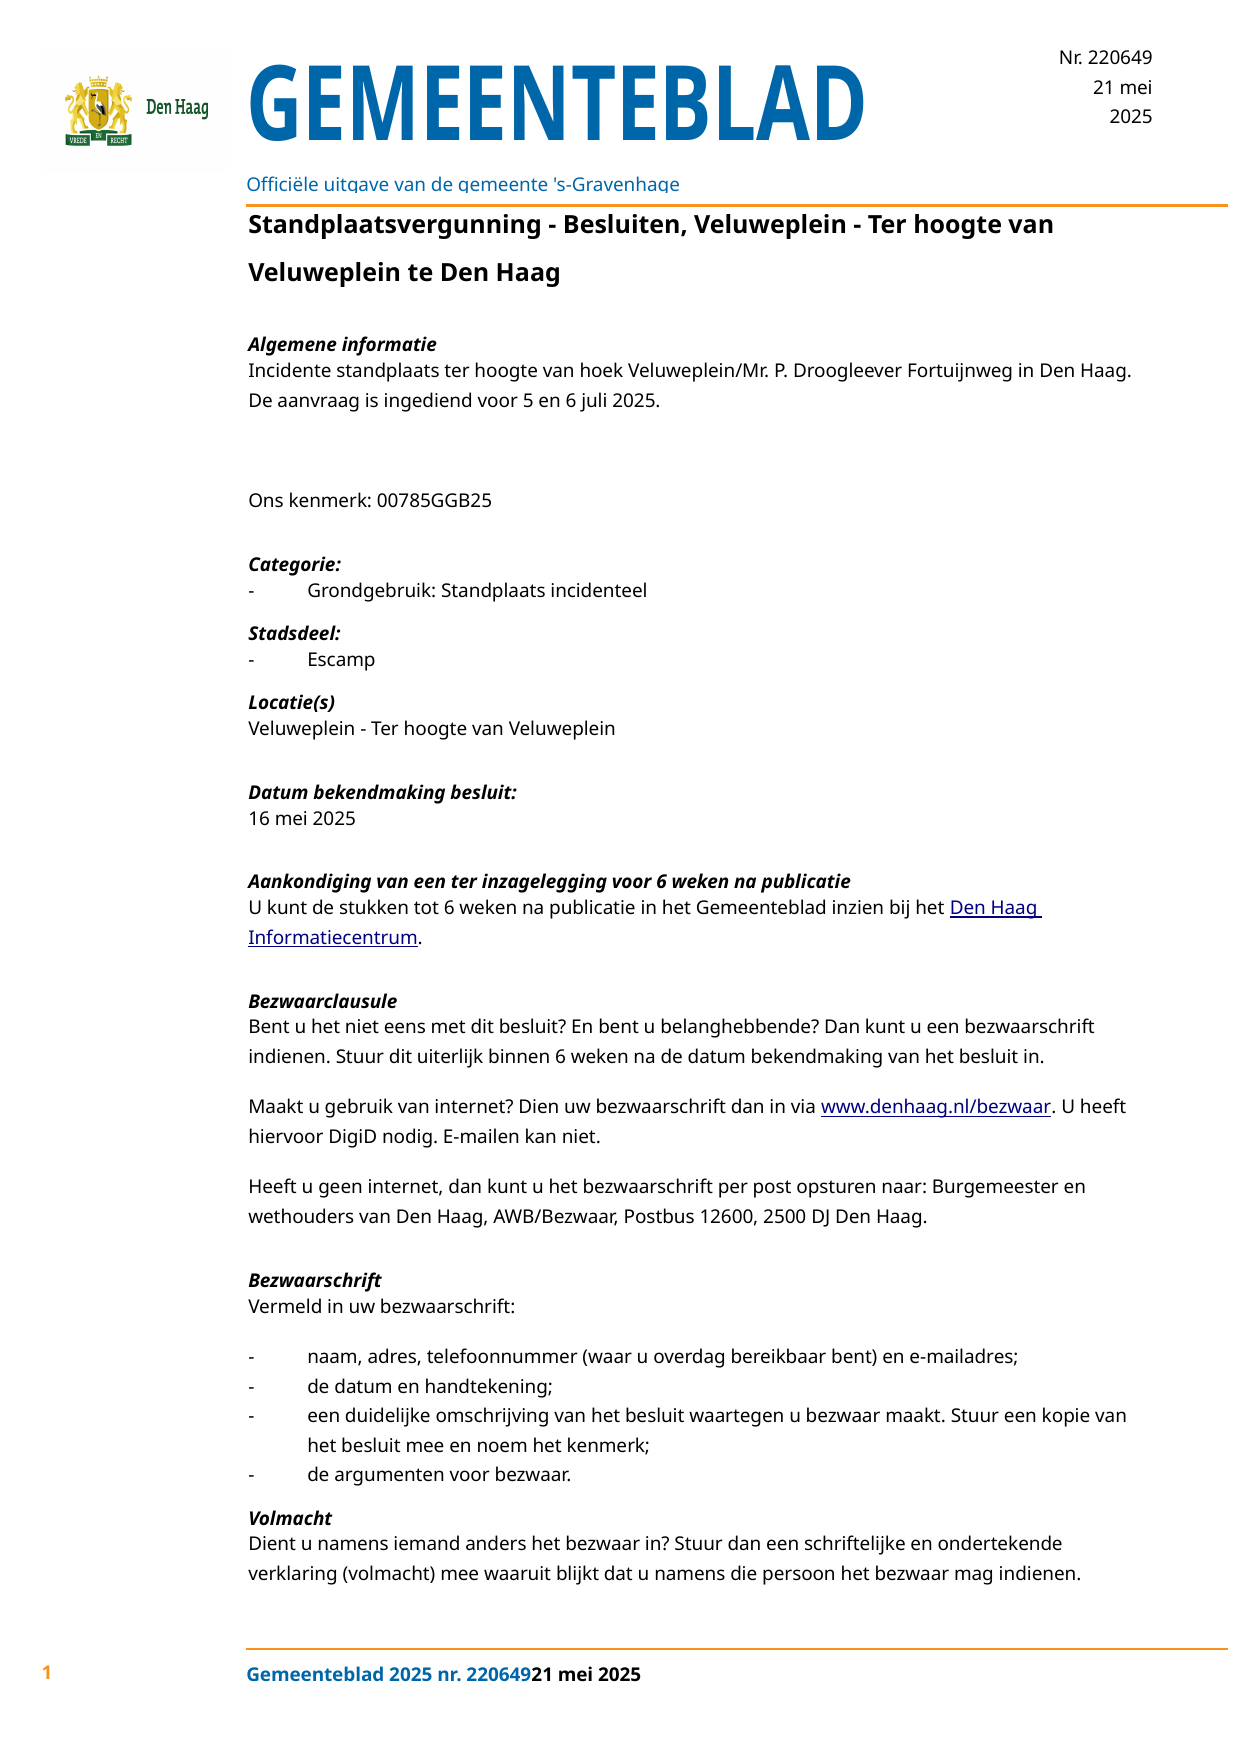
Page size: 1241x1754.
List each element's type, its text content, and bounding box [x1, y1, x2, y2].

text Heeft u geen internet, dan kunt u het bezwaarschrift per post opsturen naar: Burgemeester en wethouders van Den Haag, AWB/Bezwaar, Postbus 12600, 2500 DJ Den Haag. [248, 1174, 1152, 1229]
text Volmacht [248, 1505, 1152, 1531]
text Datum bekendmaking besluit: [248, 779, 1152, 805]
list de argumenten voor bezwaar. [248, 1462, 1152, 1487]
text Maakt u gebruik van internet? Dien uw bezwaarschrift dan in via www.denhaag.nl/bezwaar. U heeft hiervoor DigiD nodig. E-mailen kan niet. [248, 1094, 1152, 1149]
text Incidente standplaats ter hoogte van hoek Veluweplein/Mr. P. Droogleever Fortuijnweg in Den Haag. De aanvraag is ingediend voor 5 en 6 juli 2025. [248, 357, 1152, 412]
text Bezwaarschrift [248, 1267, 1152, 1293]
list naam, adres, telefoonnummer (waar u overdag bereikbaar bent) en e-mailadres; [248, 1343, 1152, 1369]
text Standplaatsvergunning - Besluiten, Veluweplein - Ter hoogte van Veluweplein te Den Haag [248, 207, 1152, 288]
text Dient u namens iemand anders het bezwaar in? Stuur dan een schriftelijke en ondertekende verklaring (volmacht) mee waaruit blijkt dat u namens die persoon het bezwaar mag indienen. [248, 1531, 1152, 1586]
list Grondgebruik: Standplaats incidenteel [248, 577, 1152, 603]
text Categorie: [248, 552, 1152, 577]
text Algemene informatie [248, 331, 1152, 357]
text Vermeld in uw bezwaarschrift: [248, 1293, 1152, 1319]
list een duidelijke omschrijving van het besluit waartegen u bezwaar maakt. Stuur een kopie van het besluit mee en noem het kenmerk; [248, 1402, 1152, 1458]
text Bezwaarclausule [248, 988, 1152, 1014]
text Aankondiging van een ter inzagelegging voor 6 weken na publicatie [248, 869, 1152, 894]
text Veluweplein - Ter hoogte van Veluweplein [248, 715, 1152, 741]
text Ons kenmerk: 00785GGB25 [248, 488, 1152, 513]
list Escamp [248, 646, 1152, 672]
list de datum en handtekening; [248, 1373, 1152, 1399]
text Locatie(s) [248, 689, 1152, 715]
text Stadsdeel: [248, 620, 1152, 646]
picture [41, 47, 231, 172]
text U kunt de stukken tot 6 weken na publicatie in het Gemeenteblad inzien bij het Den Haag Informatiecentrum. [248, 894, 1152, 950]
text Bent u het niet eens met dit besluit? En bent u belanghebbende? Dan kunt u een bezwaarschrift indienen. Stuur dit uiterlijk binnen 6 weken na de datum bekendmaking van het besluit in. [248, 1014, 1152, 1069]
text 16 mei 2025 [248, 805, 1152, 830]
